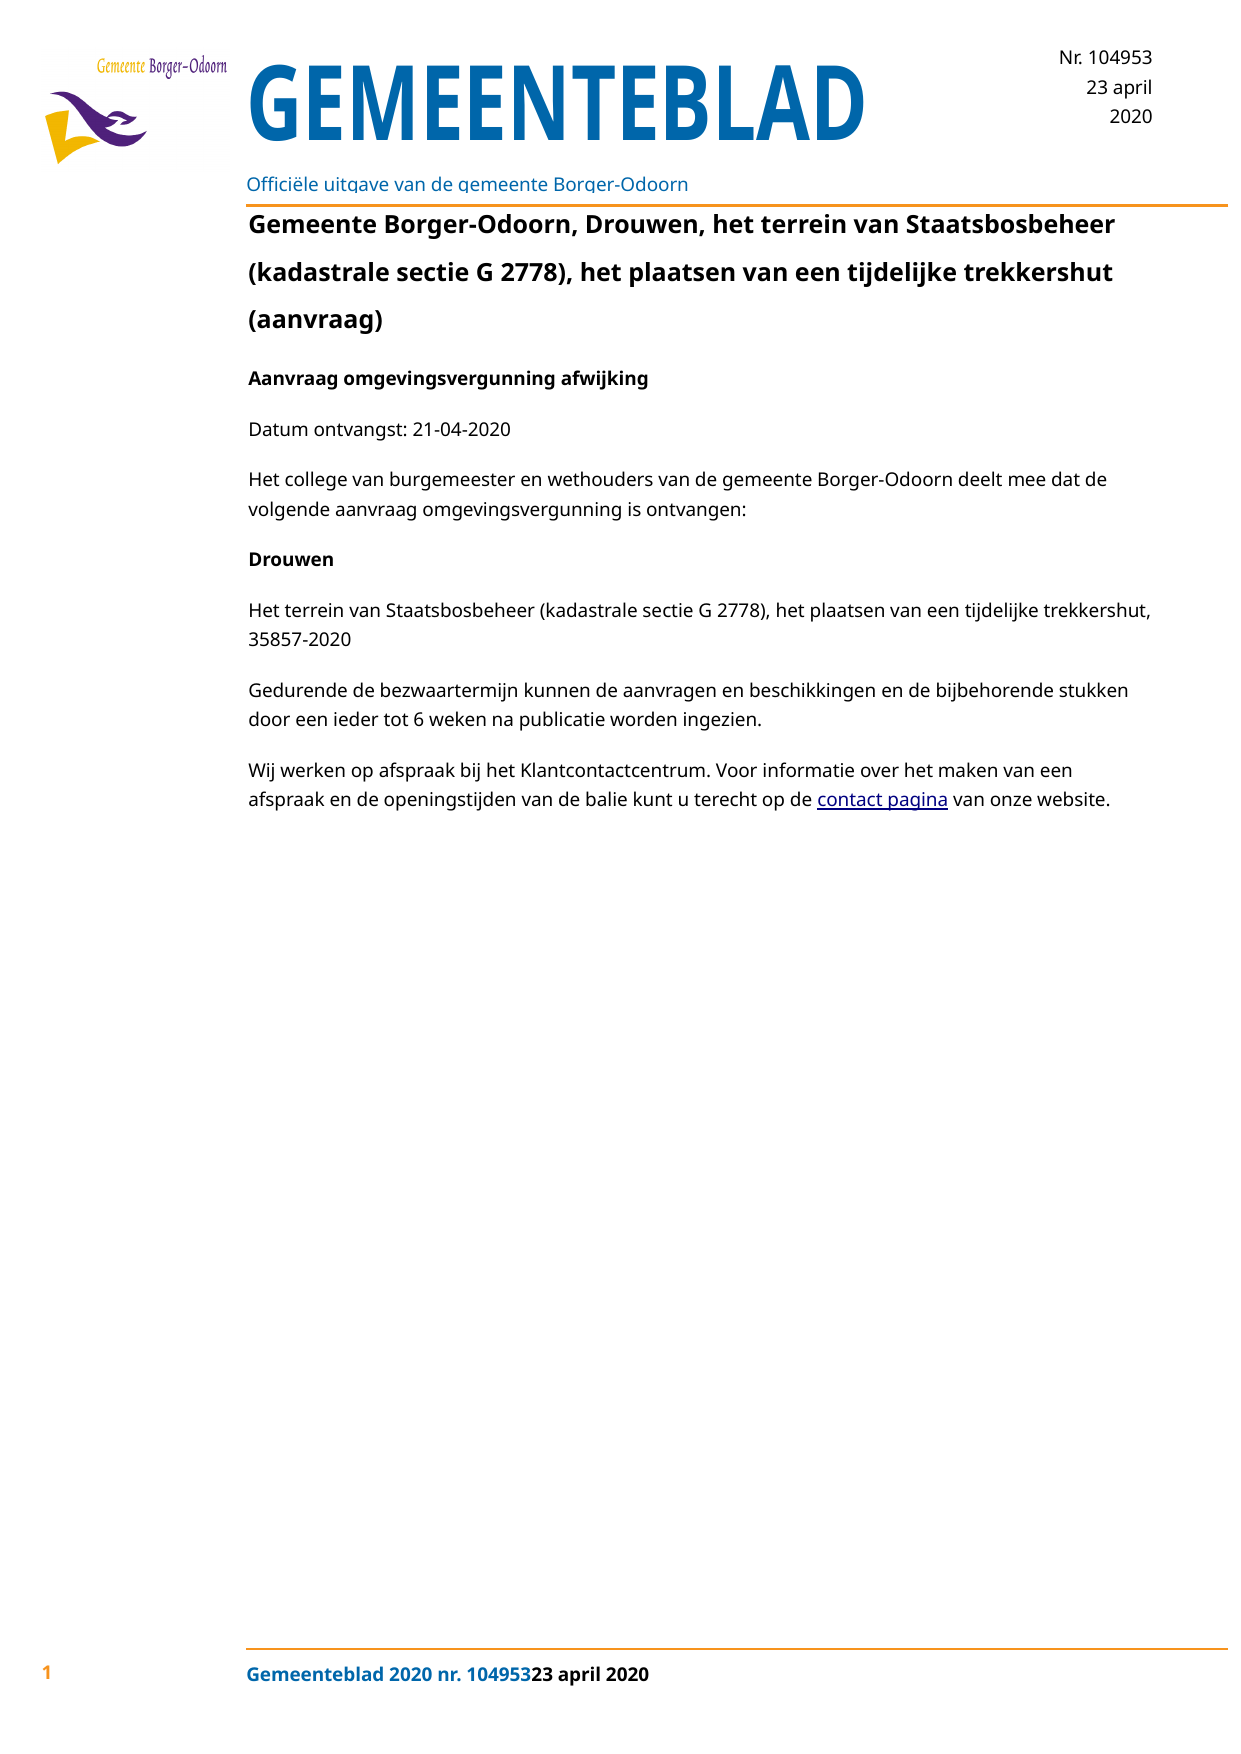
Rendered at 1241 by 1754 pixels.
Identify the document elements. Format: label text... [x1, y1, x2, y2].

text Aanvraag omgevingsvergunning afwijking [248, 366, 1152, 391]
text Het college van burgemeester en wethouders van de gemeente Borger-Odoorn deelt mee dat de volgende aanvraag omgevingsvergunning is ontvangen: [248, 466, 1152, 522]
picture [41, 47, 231, 172]
text Het terrein van Staatsbosbeheer (kadastrale sectie G 2778), het plaatsen van een tijdelijke trekkershut, 35857-2020 [248, 597, 1152, 652]
text Drouwen [248, 546, 1152, 572]
text Gemeente Borger-Odoorn, Drouwen, het terrein van Staatsbosbeheer (kadastrale sectie G 2778), het plaatsen van een tijdelijke trekkershut (aanvraag) [248, 207, 1152, 336]
text Wij werken op afspraak bij het Klantcontactcentrum. Voor informatie over het maken van een afspraak en de openingstijden van de balie kunt u terecht op de contact pagina van onze website. [248, 757, 1152, 812]
text Gedurende de bezwaartermijn kunnen de aanvragen en beschikkingen en de bijbehorende stukken door een ieder tot 6 weken na publicatie worden ingezien. [248, 677, 1152, 732]
text Datum ontvangst: 21-04-2020 [248, 416, 1152, 442]
